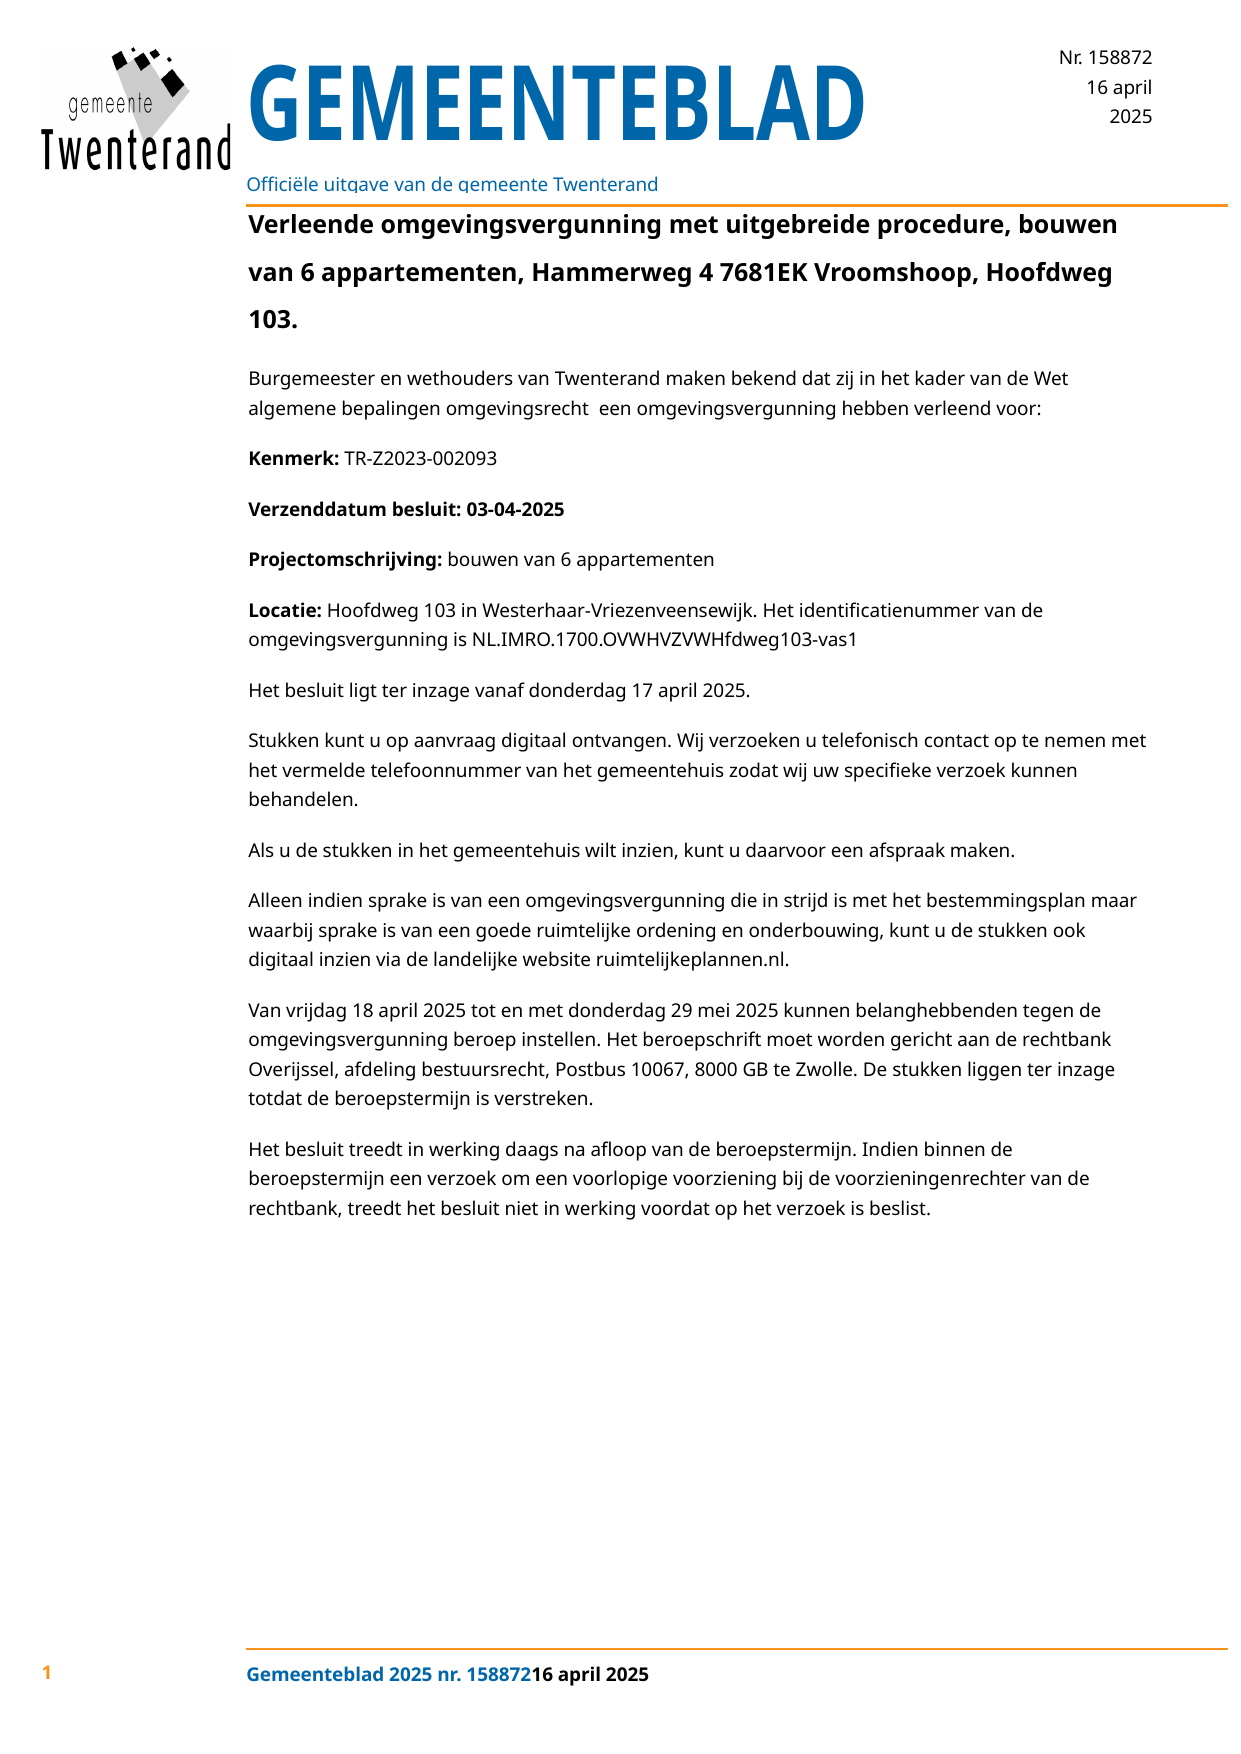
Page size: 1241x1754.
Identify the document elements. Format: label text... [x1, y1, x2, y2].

text Het besluit ligt ter inzage vanaf donderdag 17 april 2025. [248, 677, 1152, 702]
text Projectomschrijving: bouwen van 6 appartementen [248, 546, 1152, 572]
text Het besluit treedt in werking daags na afloop van de beroepstermijn. Indien binnen de beroepstermijn een verzoek om een voorlopige voorziening bij de voorzieningenrechter van de rechtbank, treedt het besluit niet in werking voordat op het verzoek is beslist. [248, 1136, 1152, 1221]
text Verzenddatum besluit: 03-04-2025 [248, 496, 1152, 522]
text Burgemeester en wethouders van Twenterand maken bekend dat zij in het kader van de Wet algemene bepalingen omgevingsrecht een omgevingsvergunning hebben verleend voor: [248, 366, 1152, 421]
text Stukken kunt u op aanvraag digitaal ontvangen. Wij verzoeken u telefonisch contact op te nemen met het vermelde telefoonnummer van het gemeentehuis zodat wij uw specifieke verzoek kunnen behandelen. [248, 727, 1152, 812]
text Kenmerk: TR-Z2023-002093 [248, 446, 1152, 471]
text Alleen indien sprake is van een omgevingsvergunning die in strijd is met het bestemmingsplan maar waarbij sprake is van een goede ruimtelijke ordening en onderbouwing, kunt u de stukken ook digitaal inzien via de landelijke website ruimtelijkeplannen.nl. [248, 887, 1152, 972]
text Als u de stukken in het gemeentehuis wilt inzien, kunt u daarvoor een afspraak maken. [248, 837, 1152, 862]
picture [41, 47, 231, 172]
text Locatie: Hoofdweg 103 in Westerhaar-Vriezenveensewijk. Het identificatienummer van de omgevingsvergunning is NL.IMRO.1700.OVWHVZVWHfdweg103-vas1 [248, 597, 1152, 652]
text Van vrijdag 18 april 2025 tot en met donderdag 29 mei 2025 kunnen belanghebbenden tegen de omgevingsvergunning beroep instellen. Het beroepschrift moet worden gericht aan de rechtbank Overijssel, afdeling bestuursrecht, Postbus 10067, 8000 GB te Zwolle. De stukken liggen ter inzage totdat de beroepstermijn is verstreken. [248, 997, 1152, 1111]
text Verleende omgevingsvergunning met uitgebreide procedure, bouwen van 6 appartementen, Hammerweg 4 7681EK Vroomshoop, Hoofdweg 103. [248, 207, 1152, 336]
